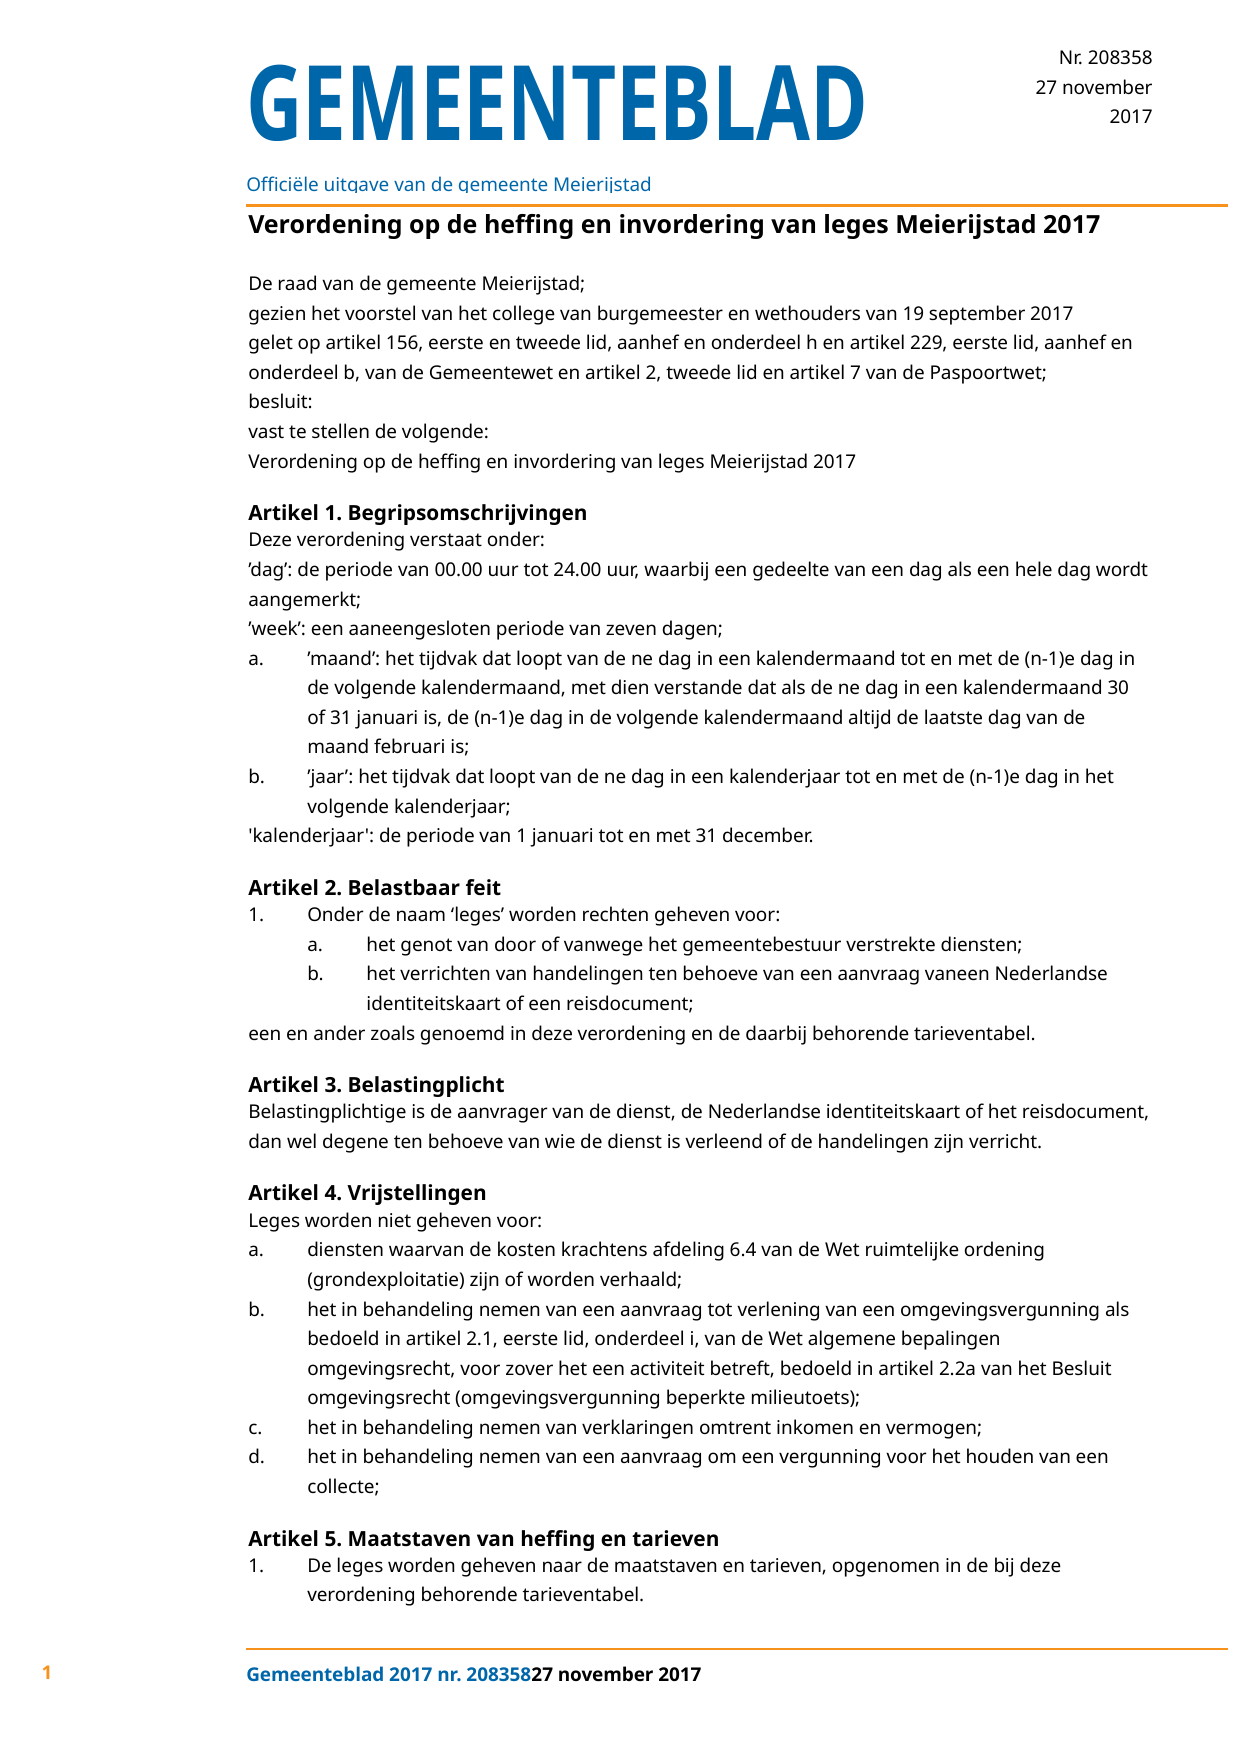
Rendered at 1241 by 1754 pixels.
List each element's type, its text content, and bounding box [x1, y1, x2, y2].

list ’jaar’: het tijdvak dat loopt van de ne dag in een kalenderjaar tot en met de (n-1)e dag in het volgende kalenderjaar; [248, 763, 1152, 819]
list Onder de naam ‘leges’ worden rechten geheven voor: [248, 901, 1152, 927]
text gezien het voorstel van het college van burgemeester en wethouders van 19 september 2017 [248, 300, 1152, 326]
text Leges worden niet geheven voor: [248, 1207, 1152, 1233]
picture [41, 47, 231, 172]
text Deze verordening verstaat onder: [248, 527, 1152, 552]
text Verordening op de heffing en invordering van leges Meierijstad 2017 [248, 207, 1152, 241]
text een en ander zoals genoemd in deze verordening en de daarbij behorende tarieventabel. [248, 1020, 1152, 1045]
list diensten waarvan de kosten krachtens afdeling 6.4 van de Wet ruimtelijke ordening (grondexploitatie) zijn of worden verhaald; [248, 1237, 1152, 1292]
text Artikel 3. Belastingplicht [248, 1070, 1152, 1098]
text vast te stellen de volgende: [248, 418, 1152, 444]
text Artikel 1. Begripsomschrijvingen [248, 498, 1152, 527]
text ’week’: een aaneengesloten periode van zeven dagen; [248, 615, 1152, 641]
text De raad van de gemeente Meierijstad; [248, 270, 1152, 296]
text Belastingplichtige is de aanvrager van de dienst, de Nederlandse identiteitskaart of het reisdocument, dan wel degene ten behoeve van wie de dienst is verleend of de handelingen zijn verricht. [248, 1098, 1152, 1154]
text Artikel 4. Vrijstellingen [248, 1178, 1152, 1207]
list het in behandeling nemen van een aanvraag tot verlening van een omgevingsvergunning als bedoeld in artikel 2.1, eerste lid, onderdeel i, van de Wet algemene bepalingen omgevingsrecht, voor zover het een activiteit betreft, bedoeld in artikel 2.2a van het Besluit omgevingsrecht (omgevingsvergunning beperkte milieutoets); [248, 1296, 1152, 1410]
list De leges worden geheven naar de maatstaven en tarieven, opgenomen in de bij deze verordening behorende tarieventabel. [248, 1552, 1152, 1607]
text Verordening op de heffing en invordering van leges Meierijstad 2017 [248, 448, 1152, 473]
list het in behandeling nemen van een aanvraag om een vergunning voor het houden van een collecte; [248, 1444, 1152, 1499]
text Artikel 5. Maatstaven van heffing en tarieven [248, 1524, 1152, 1552]
text gelet op artikel 156, eerste en tweede lid, aanhef en onderdeel h en artikel 229, eerste lid, aanhef en onderdeel b, van de Gemeentewet en artikel 2, tweede lid en artikel 7 van de Paspoortwet; [248, 329, 1152, 385]
list het in behandeling nemen van verklaringen omtrent inkomen en vermogen; [248, 1414, 1152, 1440]
text besluit: [248, 389, 1152, 414]
list het genot van door of vanwege het gemeentebestuur verstrekte diensten; [307, 931, 1152, 957]
text 'kalenderjaar': de periode van 1 januari tot en met 31 december. [248, 822, 1152, 848]
text ’dag’: de periode van 00.00 uur tot 24.00 uur, waarbij een gedeelte van een dag als een hele dag wordt aangemerkt; [248, 556, 1152, 612]
list ’maand’: het tijdvak dat loopt van de ne dag in een kalendermaand tot en met de (n-1)e dag in de volgende kalendermaand, met dien verstande dat als de ne dag in een kalendermaand 30 of 31 januari is, de (n-1)e dag in de volgende kalendermaand altijd de laatste dag van de maand februari is; [248, 645, 1152, 759]
text Artikel 2. Belastbaar feit [248, 873, 1152, 901]
list het verrichten van handelingen ten behoeve van een aanvraag vaneen Nederlandse identiteitskaart of een reisdocument; [307, 961, 1152, 1016]
